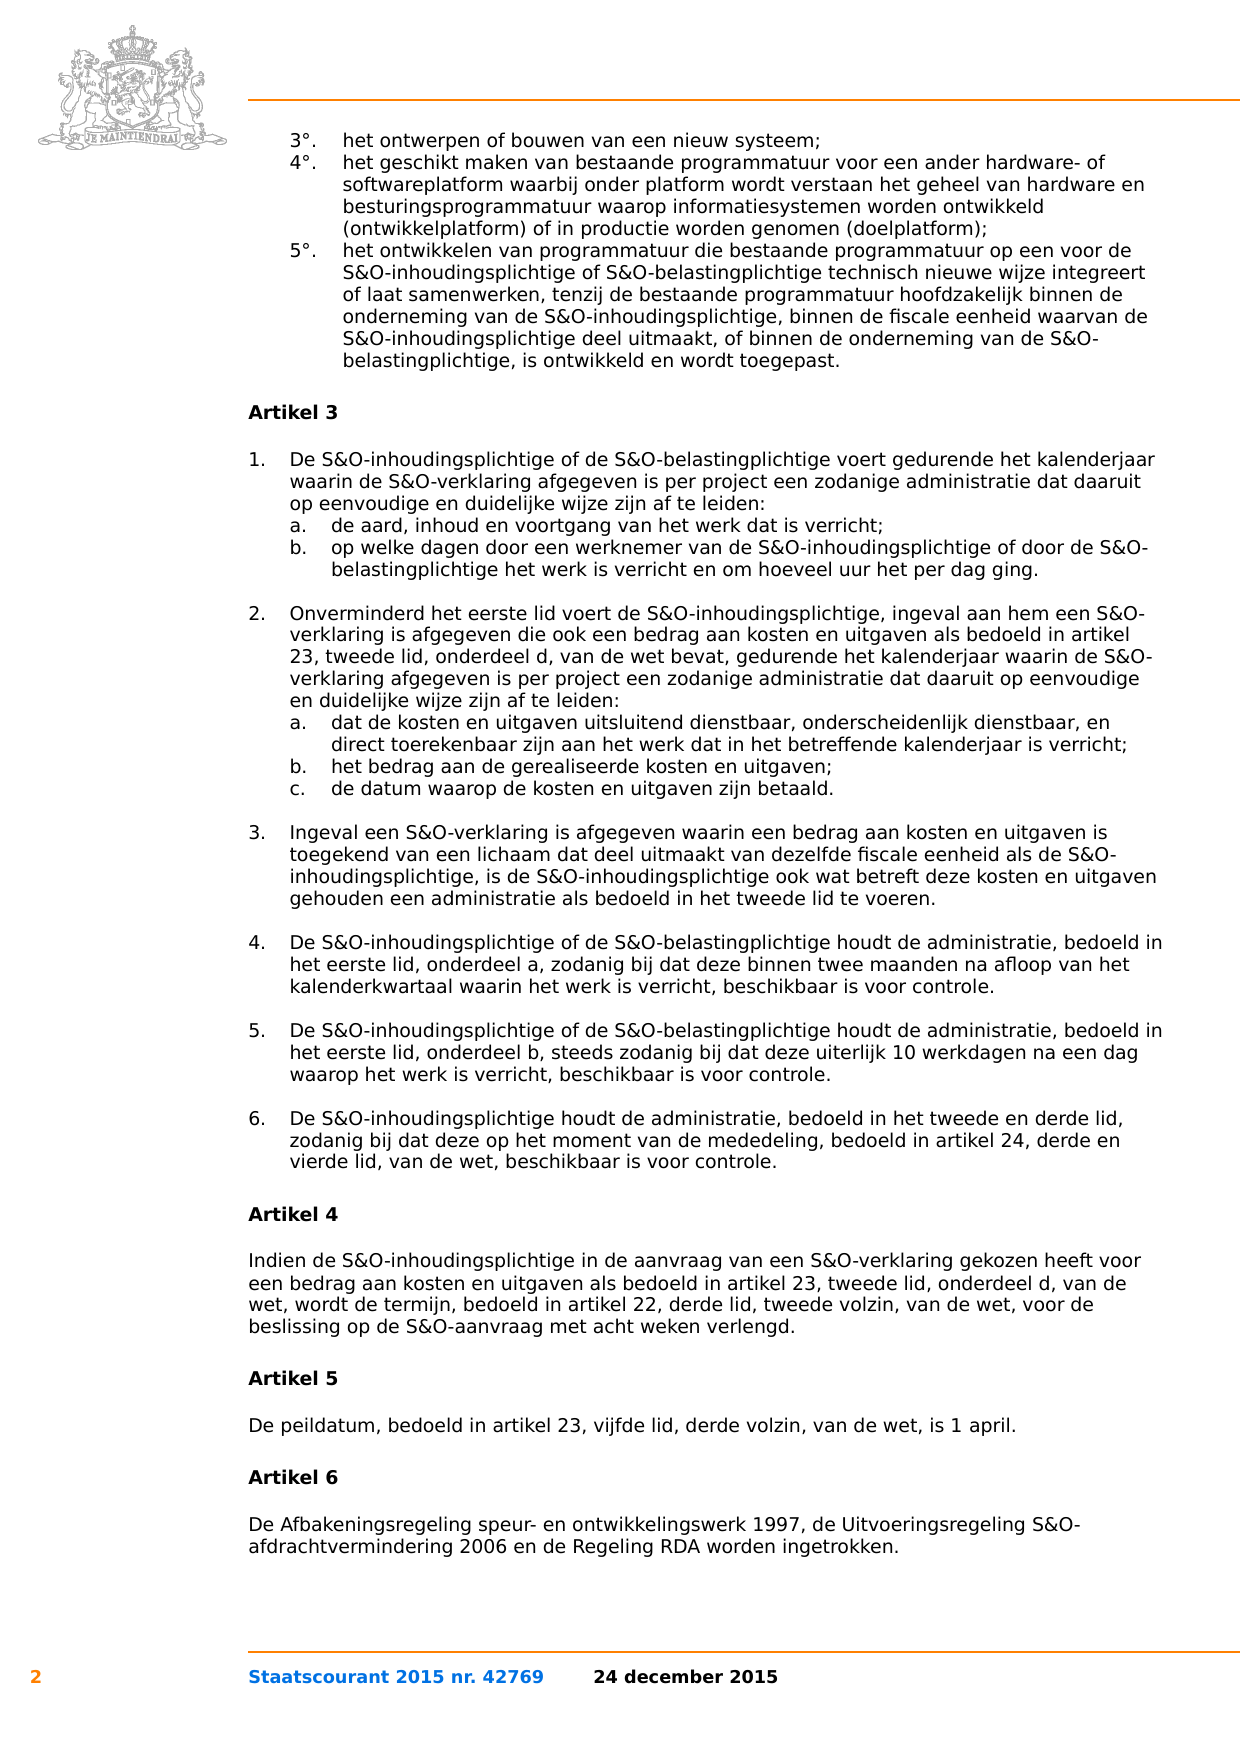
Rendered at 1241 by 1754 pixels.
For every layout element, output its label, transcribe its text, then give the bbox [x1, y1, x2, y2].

text De peildatum, bedoeld in artikel 23, vijfde lid, derde volzin, van de wet, is 1 april. [248, 1415, 1163, 1437]
subtitle Artikel 5 [248, 1368, 1163, 1390]
text 6. De S&O-inhoudingsplichtige houdt de administratie, bedoeld in het tweede en derde lid, zodanig bij dat deze op het moment van de mededeling, bedoeld in artikel 24, derde en vierde lid, van de wet, beschikbaar is voor controle. [248, 1107, 1163, 1173]
text c. de datum waarop de kosten en uitgaven zijn betaald. [289, 778, 1163, 800]
text 1. De S&O-inhoudingsplichtige of de S&O-belastingplichtige voert gedurende het kalenderjaar waarin de S&O-verklaring afgegeven is per project een zodanige administratie dat daaruit op eenvoudige en duidelijke wijze zijn af te leiden: [248, 449, 1163, 514]
text 3. Ingeval een S&O-verklaring is afgegeven waarin een bedrag aan kosten en uitgaven is toegekend van een lichaam dat deel uitmaakt van dezelfde fiscale eenheid als de S&O-inhoudingsplichtige, is de S&O-inhoudingsplichtige ook wat betreft deze kosten en uitgaven gehouden een administratie als bedoeld in het tweede lid te voeren. [248, 822, 1163, 910]
picture [38, 25, 227, 150]
text Indien de S&O-inhoudingsplichtige in de aanvraag van een S&O-verklaring gekozen heeft voor een bedrag aan kosten en uitgaven als bedoeld in artikel 23, tweede lid, onderdeel d, van de wet, wordt de termijn, bedoeld in artikel 22, derde lid, tweede volzin, van de wet, voor de beslissing op de S&O-aanvraag met acht weken verlengd. [248, 1250, 1163, 1338]
text a. de aard, inhoud en voortgang van het werk dat is verricht; [289, 514, 1163, 537]
text b. het bedrag aan de gerealiseerde kosten en uitgaven; [289, 756, 1163, 778]
text 5. De S&O-inhoudingsplichtige of de S&O-belastingplichtige houdt de administratie, bedoeld in het eerste lid, onderdeel b, steeds zodanig bij dat deze uiterlijk 10 werkdagen na een dag waarop het werk is verricht, beschikbaar is voor controle. [248, 1020, 1163, 1086]
text a. dat de kosten en uitgaven uitsluitend dienstbaar, onderscheidenlijk dienstbaar, en direct toerekenbaar zijn aan het werk dat in het betreffende kalenderjaar is verricht; [289, 712, 1163, 756]
subtitle Artikel 3 [248, 402, 1163, 424]
text 2. Onverminderd het eerste lid voert de S&O-inhoudingsplichtige, ingeval aan hem een S&O-verklaring is afgegeven die ook een bedrag aan kosten en uitgaven als bedoeld in artikel 23, tweede lid, onderdeel d, van de wet bevat, gedurende het kalenderjaar waarin de S&O-verklaring afgegeven is per project een zodanige administratie dat daaruit op eenvoudige en duidelijke wijze zijn af te leiden: [248, 602, 1163, 712]
text 5°. het ontwikkelen van programmatuur die bestaande programmatuur op een voor de S&O-inhoudingsplichtige of S&O-belastingplichtige technisch nieuwe wijze integreert of laat samenwerken, tenzij de bestaande programmatuur hoofdzakelijk binnen de onderneming van de S&O-inhoudingsplichtige, binnen de fiscale eenheid waarvan de S&O-inhoudingsplichtige deel uitmaakt, of binnen de onderneming van de S&O-belastingplichtige, is ontwikkeld en wordt toegepast. [289, 240, 1163, 372]
text De Afbakeningsregeling speur- en ontwikkelingswerk 1997, de Uitvoeringsregeling S&O-afdrachtvermindering 2006 en de Regeling RDA worden ingetrokken. [248, 1514, 1163, 1558]
subtitle Artikel 6 [248, 1467, 1163, 1489]
text 4°. het geschikt maken van bestaande programmatuur voor een ander hardware- of softwareplatform waarbij onder platform wordt verstaan het geheel van hardware en besturingsprogrammatuur waarop informatiesystemen worden ontwikkeld (ontwikkelplatform) of in productie worden genomen (doelplatform); [289, 152, 1163, 240]
text 3°. het ontwerpen of bouwen van een nieuw systeem; [289, 130, 1163, 152]
subtitle Artikel 4 [248, 1203, 1163, 1225]
text b. op welke dagen door een werknemer van de S&O-inhoudingsplichtige of door de S&O-belastingplichtige het werk is verricht en om hoeveel uur het per dag ging. [289, 537, 1163, 581]
text 4. De S&O-inhoudingsplichtige of de S&O-belastingplichtige houdt de administratie, bedoeld in het eerste lid, onderdeel a, zodanig bij dat deze binnen twee maanden na afloop van het kalenderkwartaal waarin het werk is verricht, beschikbaar is voor controle. [248, 932, 1163, 998]
